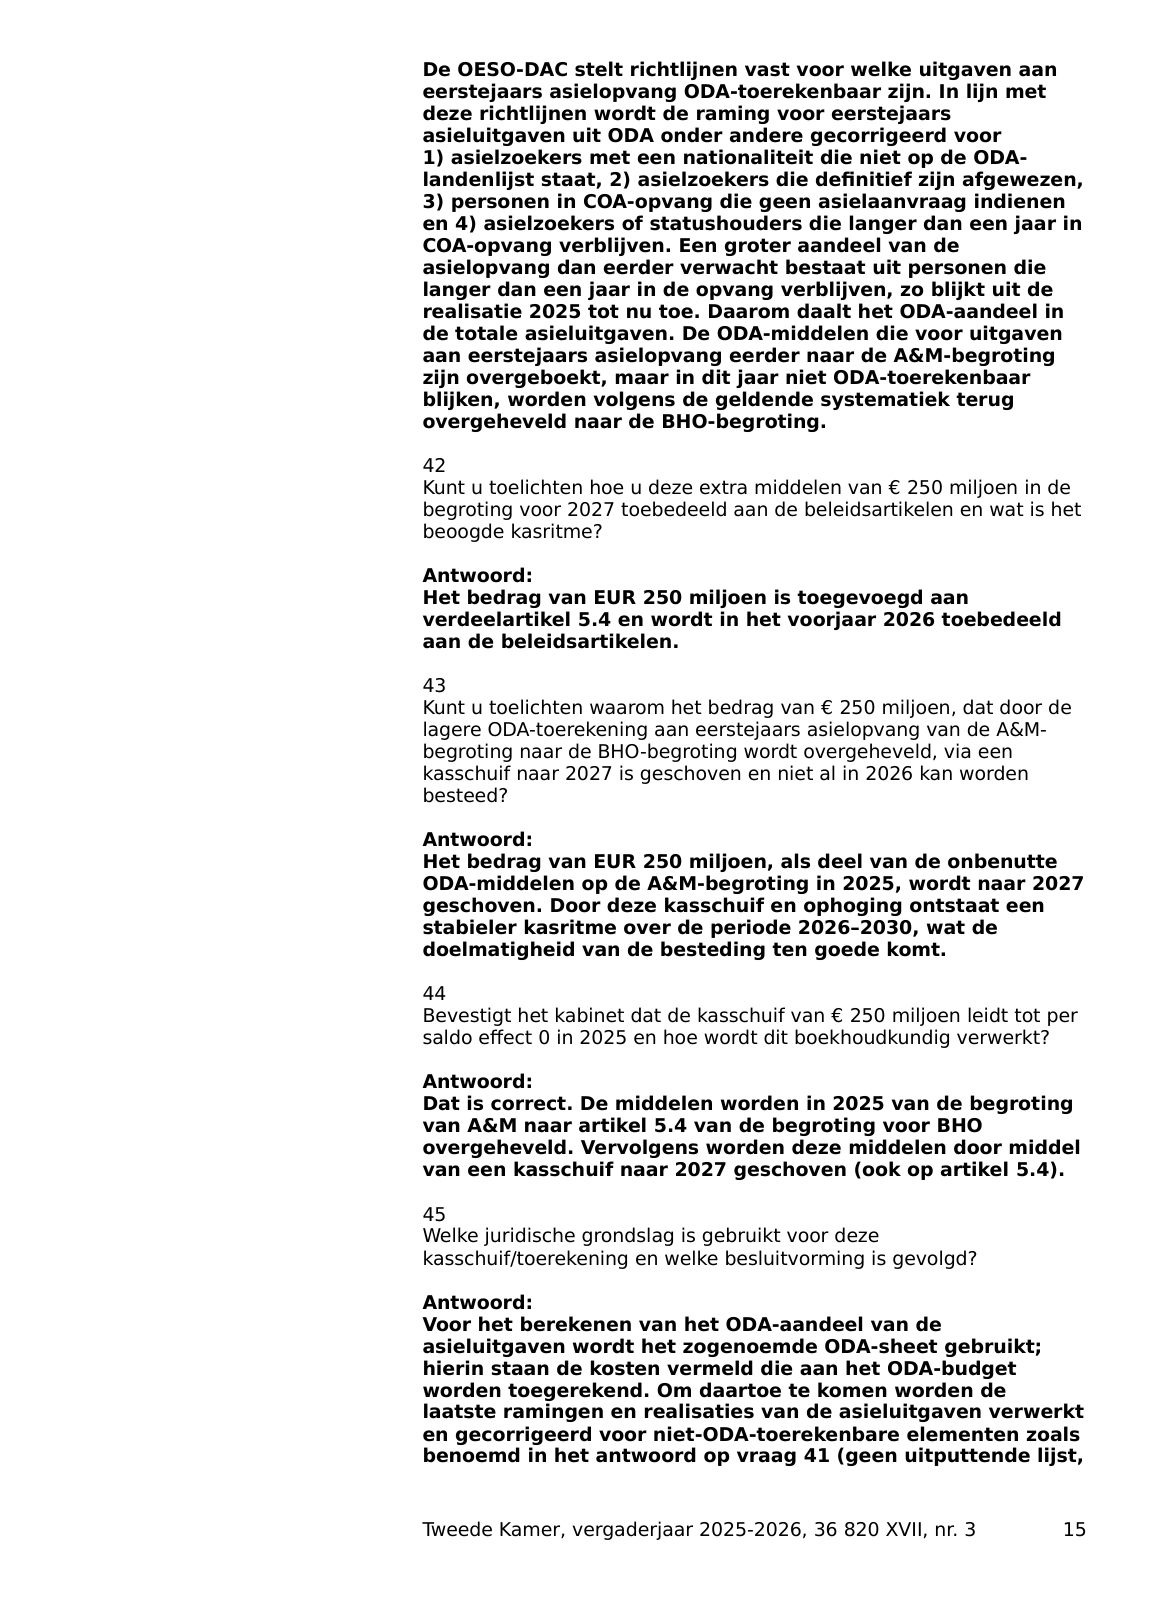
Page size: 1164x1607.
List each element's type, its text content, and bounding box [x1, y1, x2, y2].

text Kunt u toelichten waarom het bedrag van € 250 miljoen, dat door de lagere ODA-toerekening aan eerstejaars asielopvang van de A&M-begroting naar de BHO-begroting wordt overgeheveld, via een kasschuif naar 2027 is geschoven en niet al in 2026 kan worden besteed? [422, 697, 1087, 807]
text 44 [422, 983, 1087, 1005]
text Welke juridische grondslag is gebruikt voor deze kasschuif/toerekening en welke besluitvorming is gevolgd? [422, 1225, 1087, 1269]
text Voor het berekenen van het ODA-aandeel van de asieluitgaven wordt het zogenoemde ODA-sheet gebruikt; hierin staan de kosten vermeld die aan het ODA-budget worden toegerekend. Om daartoe te komen worden de laatste ramingen en realisaties van de asieluitgaven verwerkt en gecorrigeerd voor niet-ODA-toerekenbare elementen zoals benoemd in het antwoord op vraag 41 (geen uitputtende lijst, [422, 1313, 1087, 1467]
text Het bedrag van EUR 250 miljoen is toegevoegd aan verdeelartikel 5.4 en wordt in het voorjaar 2026 toebedeeld aan de beleidsartikelen. [422, 587, 1087, 653]
text De OESO-DAC stelt richtlijnen vast voor welke uitgaven aan eerstejaars asielopvang ODA-toerekenbaar zijn. In lijn met deze richtlijnen wordt de raming voor eerstejaars asieluitgaven uit ODA onder andere gecorrigeerd voor 1) asielzoekers met een nationaliteit die niet op de ODA-landenlijst staat, 2) asielzoekers die definitief zijn afgewezen, 3) personen in COA-opvang die geen asielaanvraag indienen en 4) asielzoekers of statushouders die langer dan een jaar in COA-opvang verblijven. Een groter aandeel van de asielopvang dan eerder verwacht bestaat uit personen die langer dan een jaar in de opvang verblijven, zo blijkt uit de realisatie 2025 tot nu toe. Daarom daalt het ODA-aandeel in de totale asieluitgaven. De ODA-middelen die voor uitgaven aan eerstejaars asielopvang eerder naar de A&M-begroting zijn overgeboekt, maar in dit jaar niet ODA-toerekenbaar blijken, worden volgens de geldende systematiek terug overgeheveld naar de BHO-begroting. [422, 59, 1087, 433]
text Antwoord: [422, 565, 1087, 587]
text Bevestigt het kabinet dat de kasschuif van € 250 miljoen leidt tot per saldo effect 0 in 2025 en hoe wordt dit boekhoudkundig verwerkt? [422, 1005, 1087, 1049]
text Antwoord: [422, 1292, 1087, 1313]
text 43 [422, 675, 1087, 697]
text 42 [422, 455, 1087, 477]
text Dat is correct. De middelen worden in 2025 van de begroting van A&M naar artikel 5.4 van de begroting voor BHO overgeheveld. Vervolgens worden deze middelen door middel van een kasschuif naar 2027 geschoven (ook op artikel 5.4). [422, 1093, 1087, 1181]
text Het bedrag van EUR 250 miljoen, als deel van de onbenutte ODA-middelen op de A&M-begroting in 2025, wordt naar 2027 geschoven. Door deze kasschuif en ophoging ontstaat een stabieler kasritme over de periode 2026–2030, wat de doelmatigheid van de besteding ten goede komt. [422, 851, 1087, 961]
text Kunt u toelichten hoe u deze extra middelen van € 250 miljoen in de begroting voor 2027 toebedeeld aan de beleidsartikelen en wat is het beoogde kasritme? [422, 477, 1087, 543]
text Antwoord: [422, 1071, 1087, 1093]
text Antwoord: [422, 829, 1087, 851]
text 45 [422, 1203, 1087, 1225]
